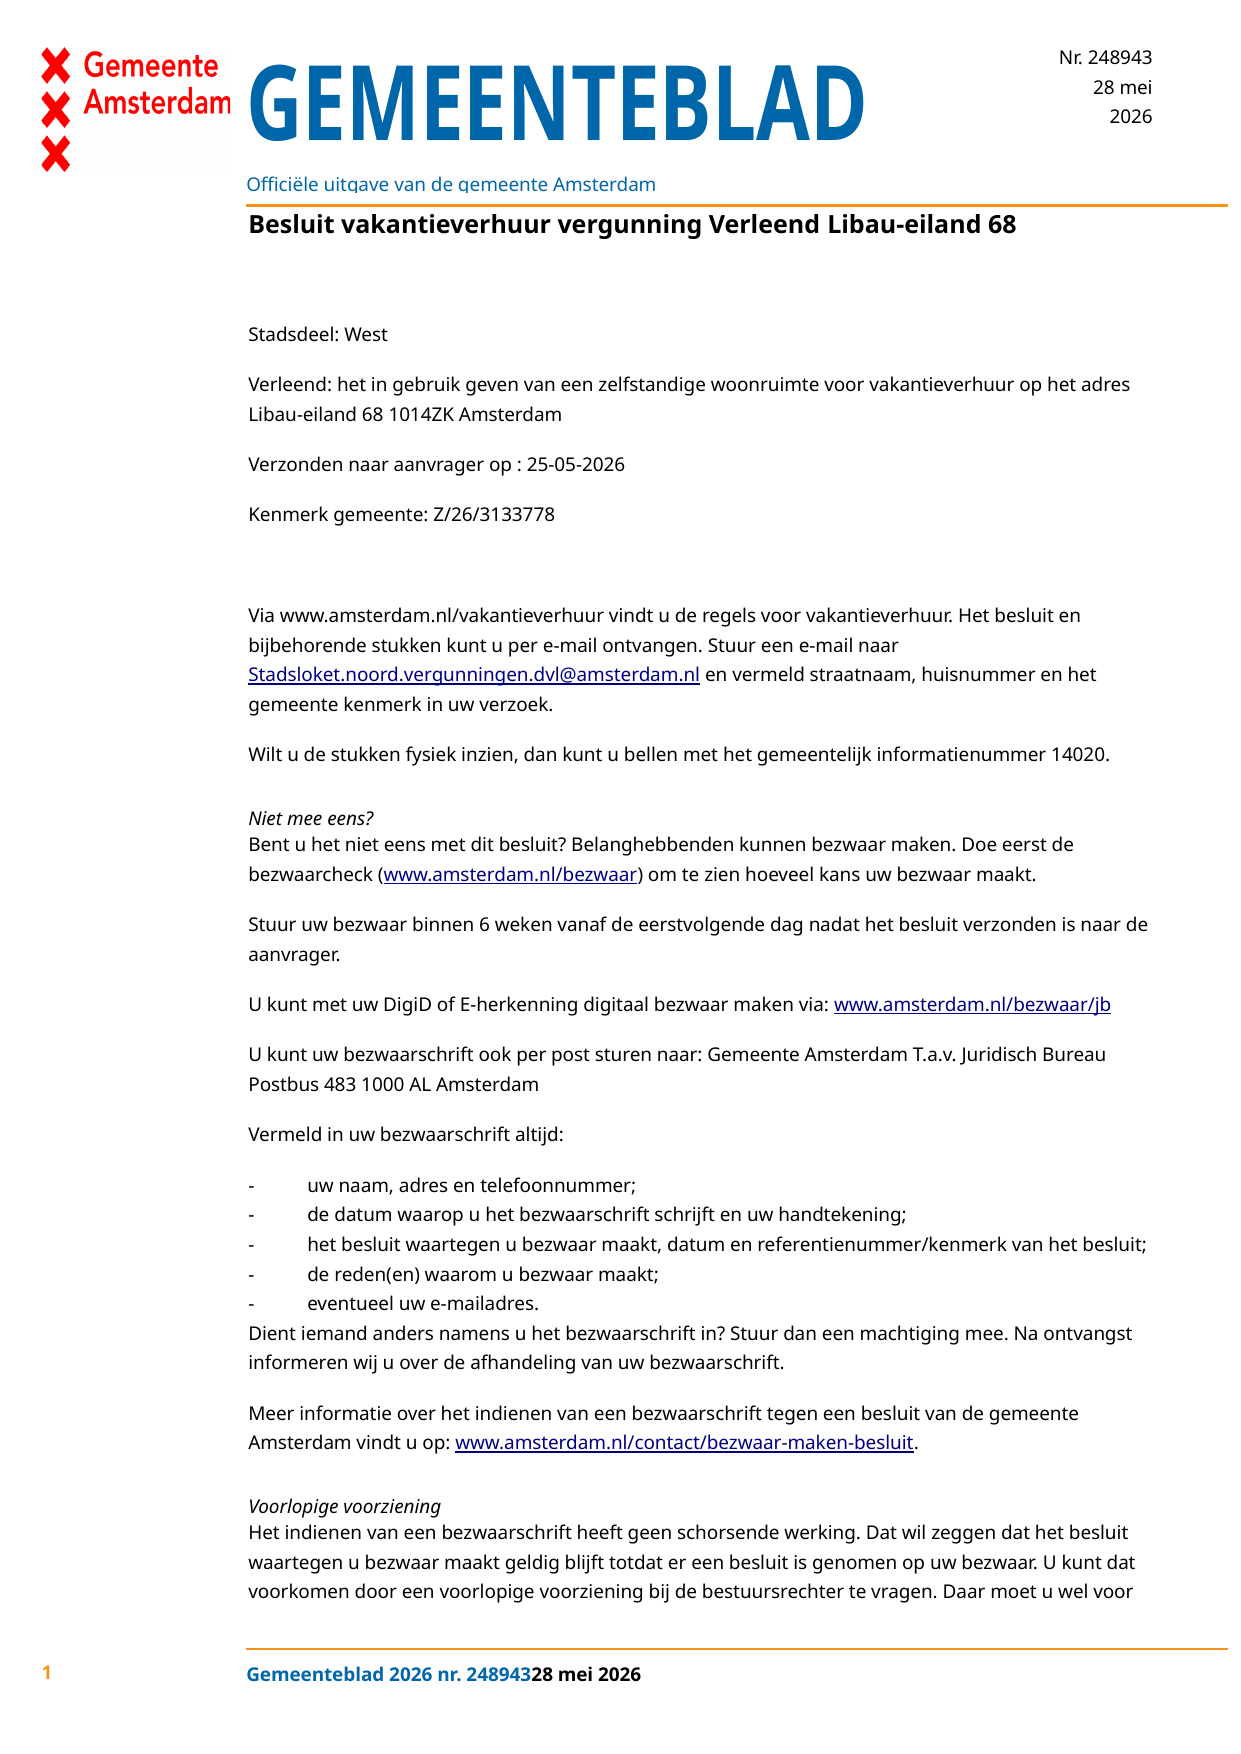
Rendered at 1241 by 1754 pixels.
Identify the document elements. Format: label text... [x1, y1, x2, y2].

picture [41, 47, 231, 172]
text Het indienen van een bezwaarschrift heeft geen schorsende werking. Dat wil zeggen dat het besluit waartegen u bezwaar maakt geldig blijft totdat er een besluit is genomen op uw bezwaar. U kunt dat voorkomen door een voorlopige voorziening bij de bestuursrechter te vragen. Daar moet u wel voor [248, 1519, 1152, 1604]
text Kenmerk gemeente: Z/26/3133778 [248, 502, 1152, 527]
text Stuur uw bezwaar binnen 6 weken vanaf de eerstvolgende dag nadat het besluit verzonden is naar de aanvrager. [248, 911, 1152, 967]
text Bent u het niet eens met dit besluit? Belanghebbenden kunnen bezwaar maken. Doe eerst de bezwaarcheck (www.amsterdam.nl/bezwaar) om te zien hoeveel kans uw bezwaar maakt. [248, 831, 1152, 887]
list het besluit waartegen u bezwaar maakt, datum en referentienummer/kenmerk van het besluit; [248, 1231, 1152, 1257]
text Verzonden naar aanvrager op : 25-05-2026 [248, 451, 1152, 477]
list eventueel uw e-mailadres. [248, 1290, 1152, 1316]
text Voorlopige voorziening [248, 1493, 1152, 1519]
text Verleend: het in gebruik geven van een zelfstandige woonruimte voor vakantieverhuur op het adres Libau-eiland 68 1014ZK Amsterdam [248, 371, 1152, 426]
list de reden(en) waarom u bezwaar maakt; [248, 1261, 1152, 1287]
text Dient iemand anders namens u het bezwaarschrift in? Stuur dan een machtiging mee. Na ontvangst informeren wij u over de afhandeling van uw bezwaarschrift. [248, 1320, 1152, 1375]
text Vermeld in uw bezwaarschrift altijd: [248, 1122, 1152, 1147]
text Stadsdeel: West [248, 321, 1152, 346]
text Wilt u de stukken fysiek inzien, dan kunt u bellen met het gemeentelijk informatienummer 14020. [248, 742, 1152, 767]
text U kunt met uw DigiD of E-herkenning digitaal bezwaar maken via: www.amsterdam.nl/bezwaar/jb [248, 991, 1152, 1017]
text Niet mee eens? [248, 806, 1152, 831]
text Besluit vakantieverhuur vergunning Verleend Libau-eiland 68 [248, 207, 1152, 241]
text Meer informatie over het indienen van een bezwaarschrift tegen een besluit van de gemeente Amsterdam vindt u op: www.amsterdam.nl/contact/bezwaar-maken-besluit. [248, 1400, 1152, 1455]
list de datum waarop u het bezwaarschrift schrijft en uw handtekening; [248, 1202, 1152, 1227]
list uw naam, adres en telefoonnummer; [248, 1172, 1152, 1198]
text Via www.amsterdam.nl/vakantieverhuur vindt u de regels voor vakantieverhuur. Het besluit en bijbehorende stukken kunt u per e-mail ontvangen. Stuur een e-mail naar Stadsloket.noord.vergunningen.dvl@amsterdam.nl en vermeld straatnaam, huisnummer en het gemeente kenmerk in uw verzoek. [248, 602, 1152, 717]
text U kunt uw bezwaarschrift ook per post sturen naar: Gemeente Amsterdam T.a.v. Juridisch Bureau Postbus 483 1000 AL Amsterdam [248, 1042, 1152, 1097]
